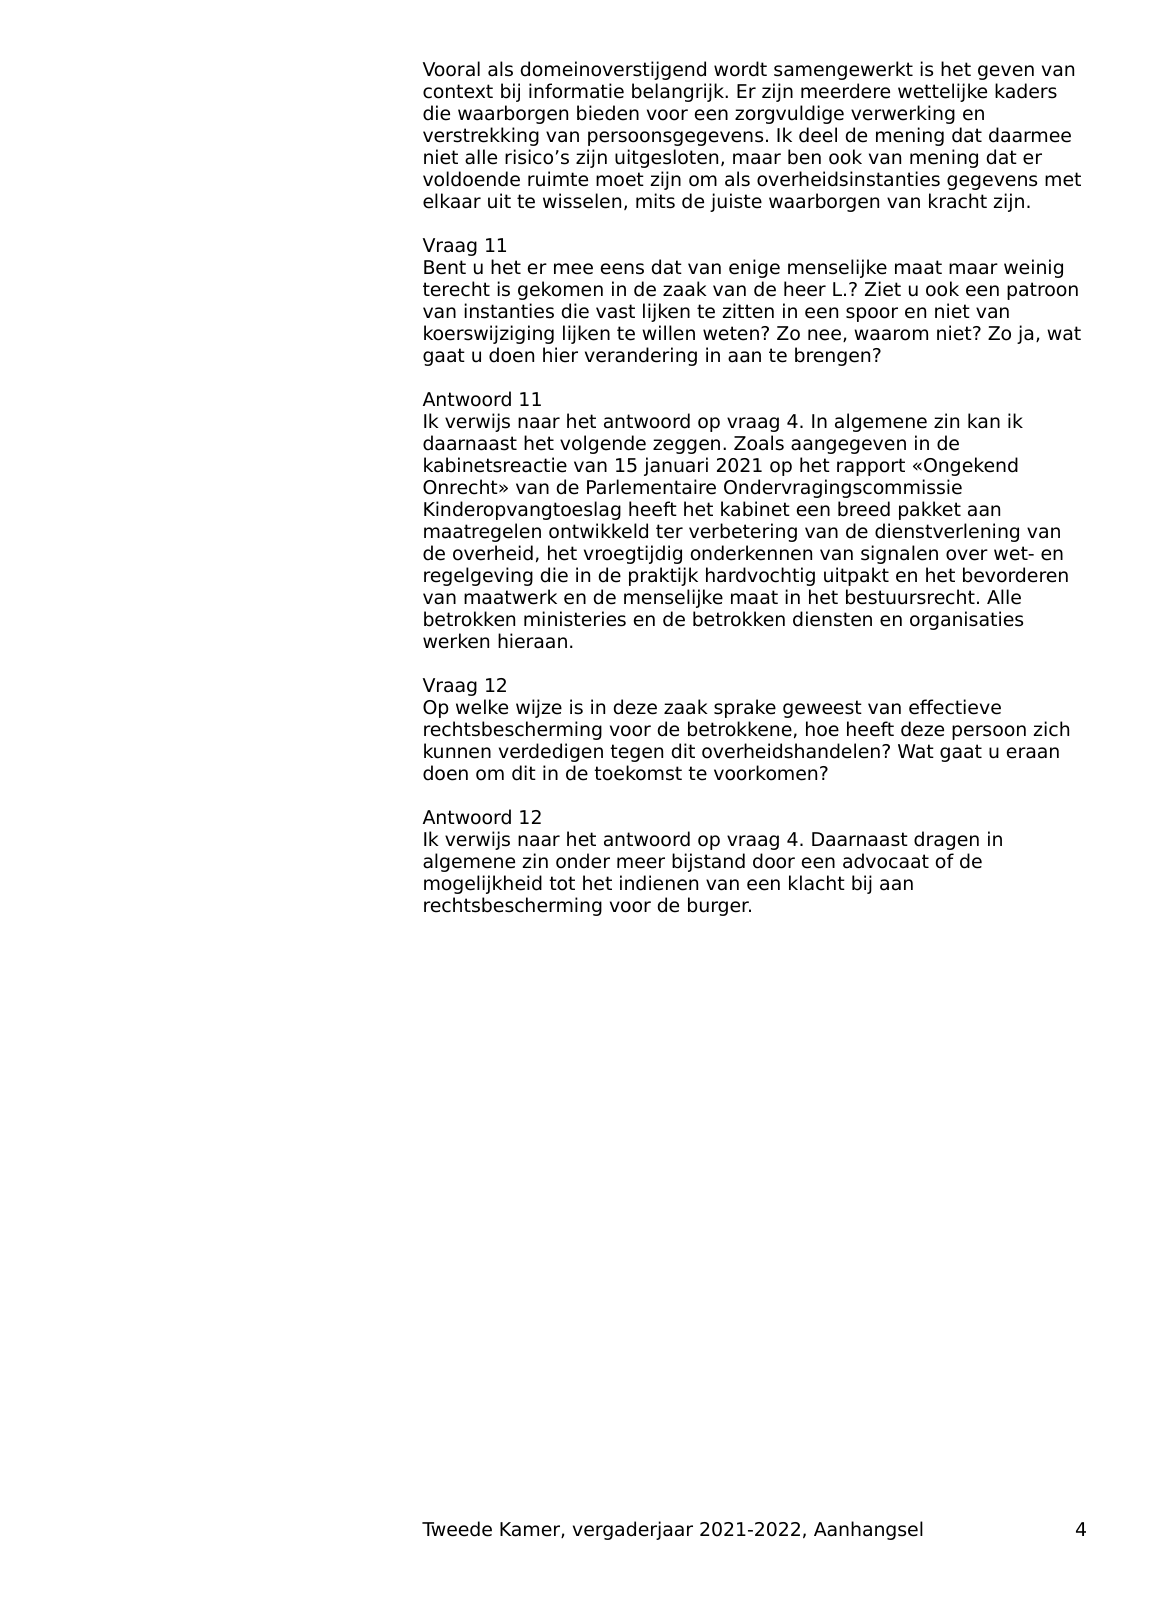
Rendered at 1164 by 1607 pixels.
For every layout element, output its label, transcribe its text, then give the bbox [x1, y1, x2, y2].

text Op welke wijze is in deze zaak sprake geweest van effectieve rechtsbescherming voor de betrokkene, hoe heeft deze persoon zich kunnen verdedigen tegen dit overheidshandelen? Wat gaat u eraan doen om dit in de toekomst te voorkomen? [422, 697, 1087, 785]
text Vooral als domeinoverstijgend wordt samengewerkt is het geven van context bij informatie belangrijk. Er zijn meerdere wettelijke kaders die waarborgen bieden voor een zorgvuldige verwerking en verstrekking van persoonsgegevens. Ik deel de mening dat daarmee niet alle risico’s zijn uitgesloten, maar ben ook van mening dat er voldoende ruimte moet zijn om als overheidsinstanties gegevens met elkaar uit te wisselen, mits de juiste waarborgen van kracht zijn. [422, 59, 1087, 213]
text Ik verwijs naar het antwoord op vraag 4. In algemene zin kan ik daarnaast het volgende zeggen. Zoals aangegeven in de kabinetsreactie van 15 januari 2021 op het rapport «Ongekend Onrecht» van de Parlementaire Ondervragingscommissie Kinderopvangtoeslag heeft het kabinet een breed pakket aan maatregelen ontwikkeld ter verbetering van de dienstverlening van de overheid, het vroegtijdig onderkennen van signalen over wet- en regelgeving die in de praktijk hardvochtig uitpakt en het bevorderen van maatwerk en de menselijke maat in het bestuursrecht. Alle betrokken ministeries en de betrokken diensten en organisaties werken hieraan. [422, 411, 1087, 653]
text Antwoord 12 [422, 807, 1087, 829]
text Ik verwijs naar het antwoord op vraag 4. Daarnaast dragen in algemene zin onder meer bijstand door een advocaat of de mogelijkheid tot het indienen van een klacht bij aan rechtsbescherming voor de burger. [422, 829, 1087, 917]
text Vraag 12 [422, 675, 1087, 697]
text Vraag 11 [422, 235, 1087, 257]
text Antwoord 11 [422, 389, 1087, 411]
text Bent u het er mee eens dat van enige menselijke maat maar weinig terecht is gekomen in de zaak van de heer L.? Ziet u ook een patroon van instanties die vast lijken te zitten in een spoor en niet van koerswijziging lijken te willen weten? Zo nee, waarom niet? Zo ja, wat gaat u doen hier verandering in aan te brengen? [422, 257, 1087, 367]
